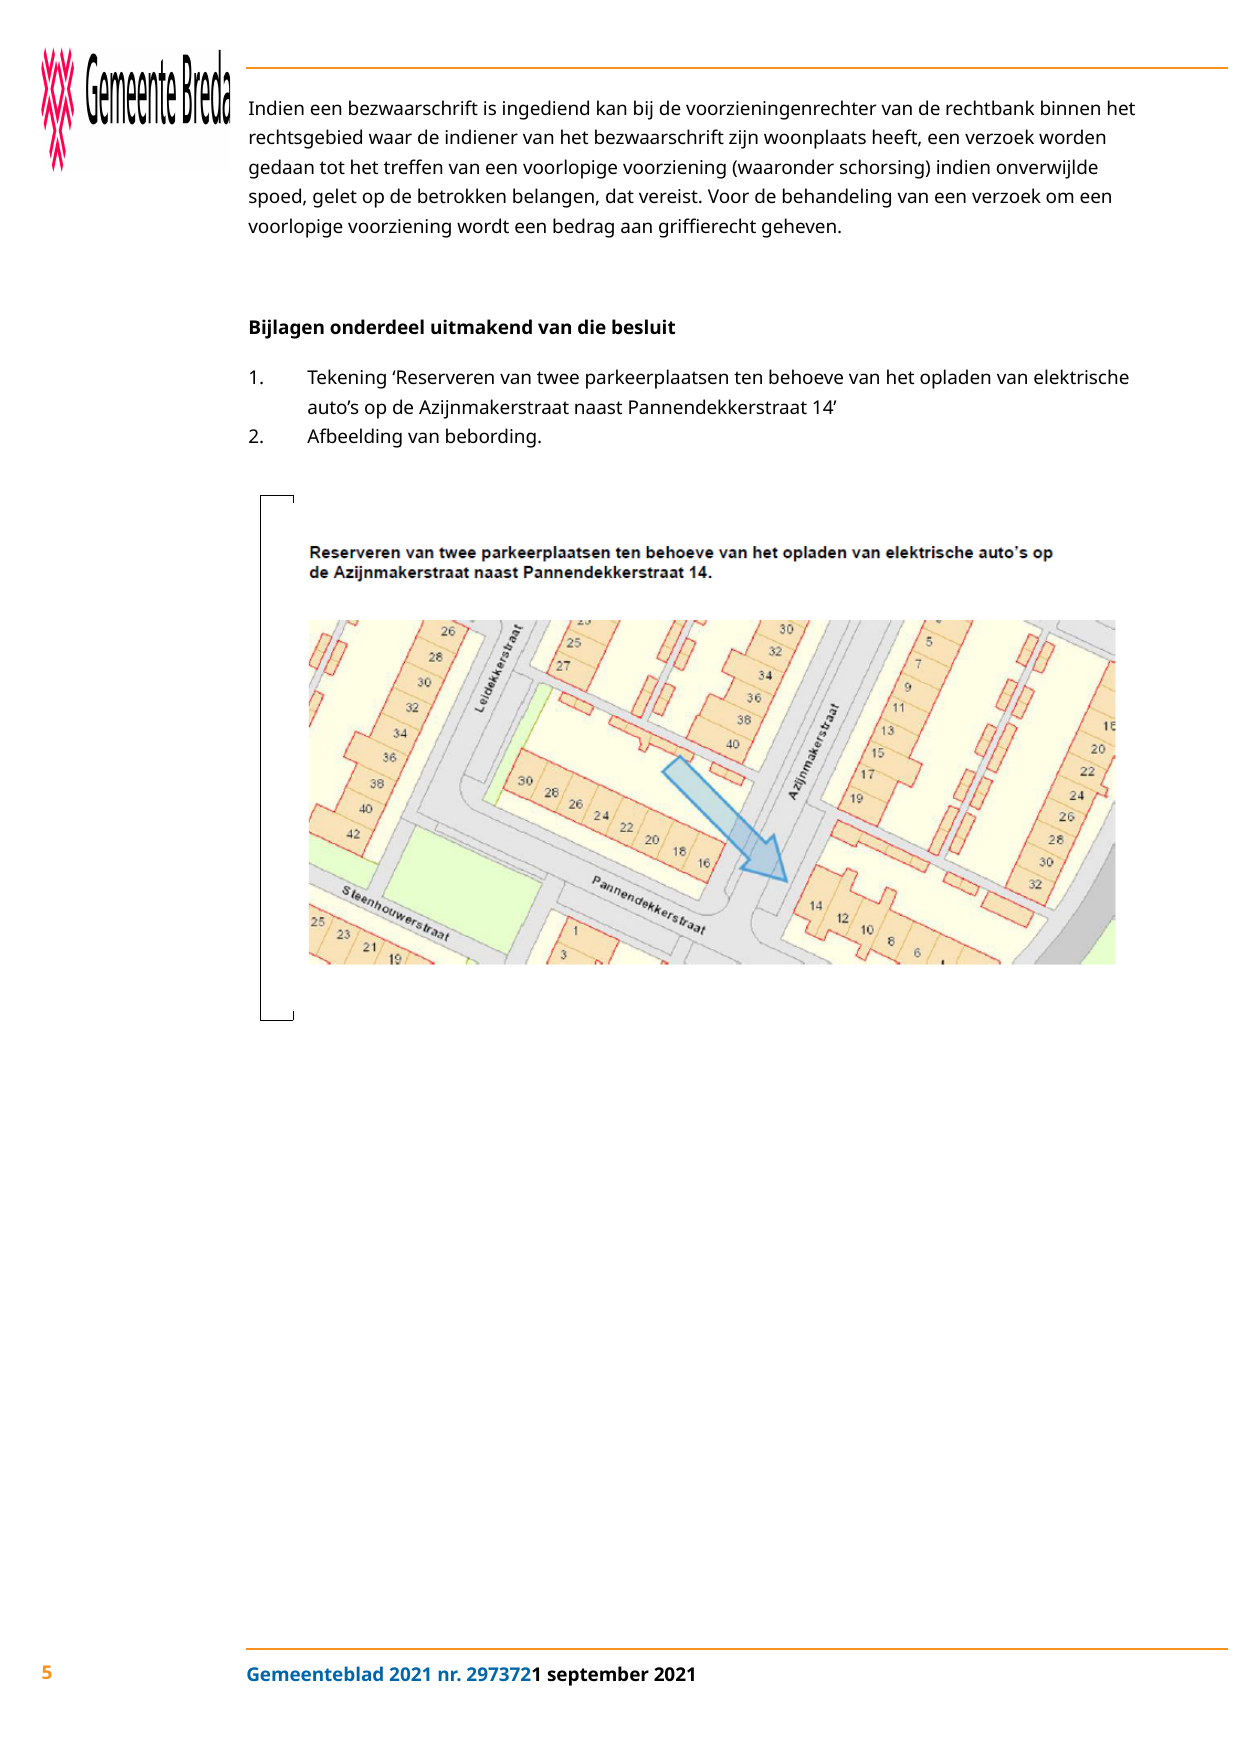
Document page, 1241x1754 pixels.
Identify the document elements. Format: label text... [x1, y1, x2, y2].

picture [41, 47, 231, 172]
text Indien een bezwaarschrift is ingediend kan bij de voorzieningenrechter van de rechtbank binnen het rechtsgebied waar de indiener van het bezwaarschrift zijn woonplaats heeft, een verzoek worden gedaan tot het treffen van een voorlopige voorziening (waaronder schorsing) indien onverwijlde spoed, gelet op de betrokken belangen, dat vereist. Voor de behandeling van een verzoek om een voorlopige voorziening wordt een bedrag aan griffierecht geheven. [248, 95, 1152, 239]
picture [268, 503, 1173, 1011]
text Bijlagen onderdeel uitmakend van die besluit [248, 314, 1152, 340]
list Afbeelding van bebording. [248, 423, 1152, 449]
list Tekening ‘Reserveren van twee parkeerplaatsen ten behoeve van het opladen van elektrische auto’s op de Azijnmakerstraat naast Pannendekkerstraat 14’ [248, 364, 1152, 420]
